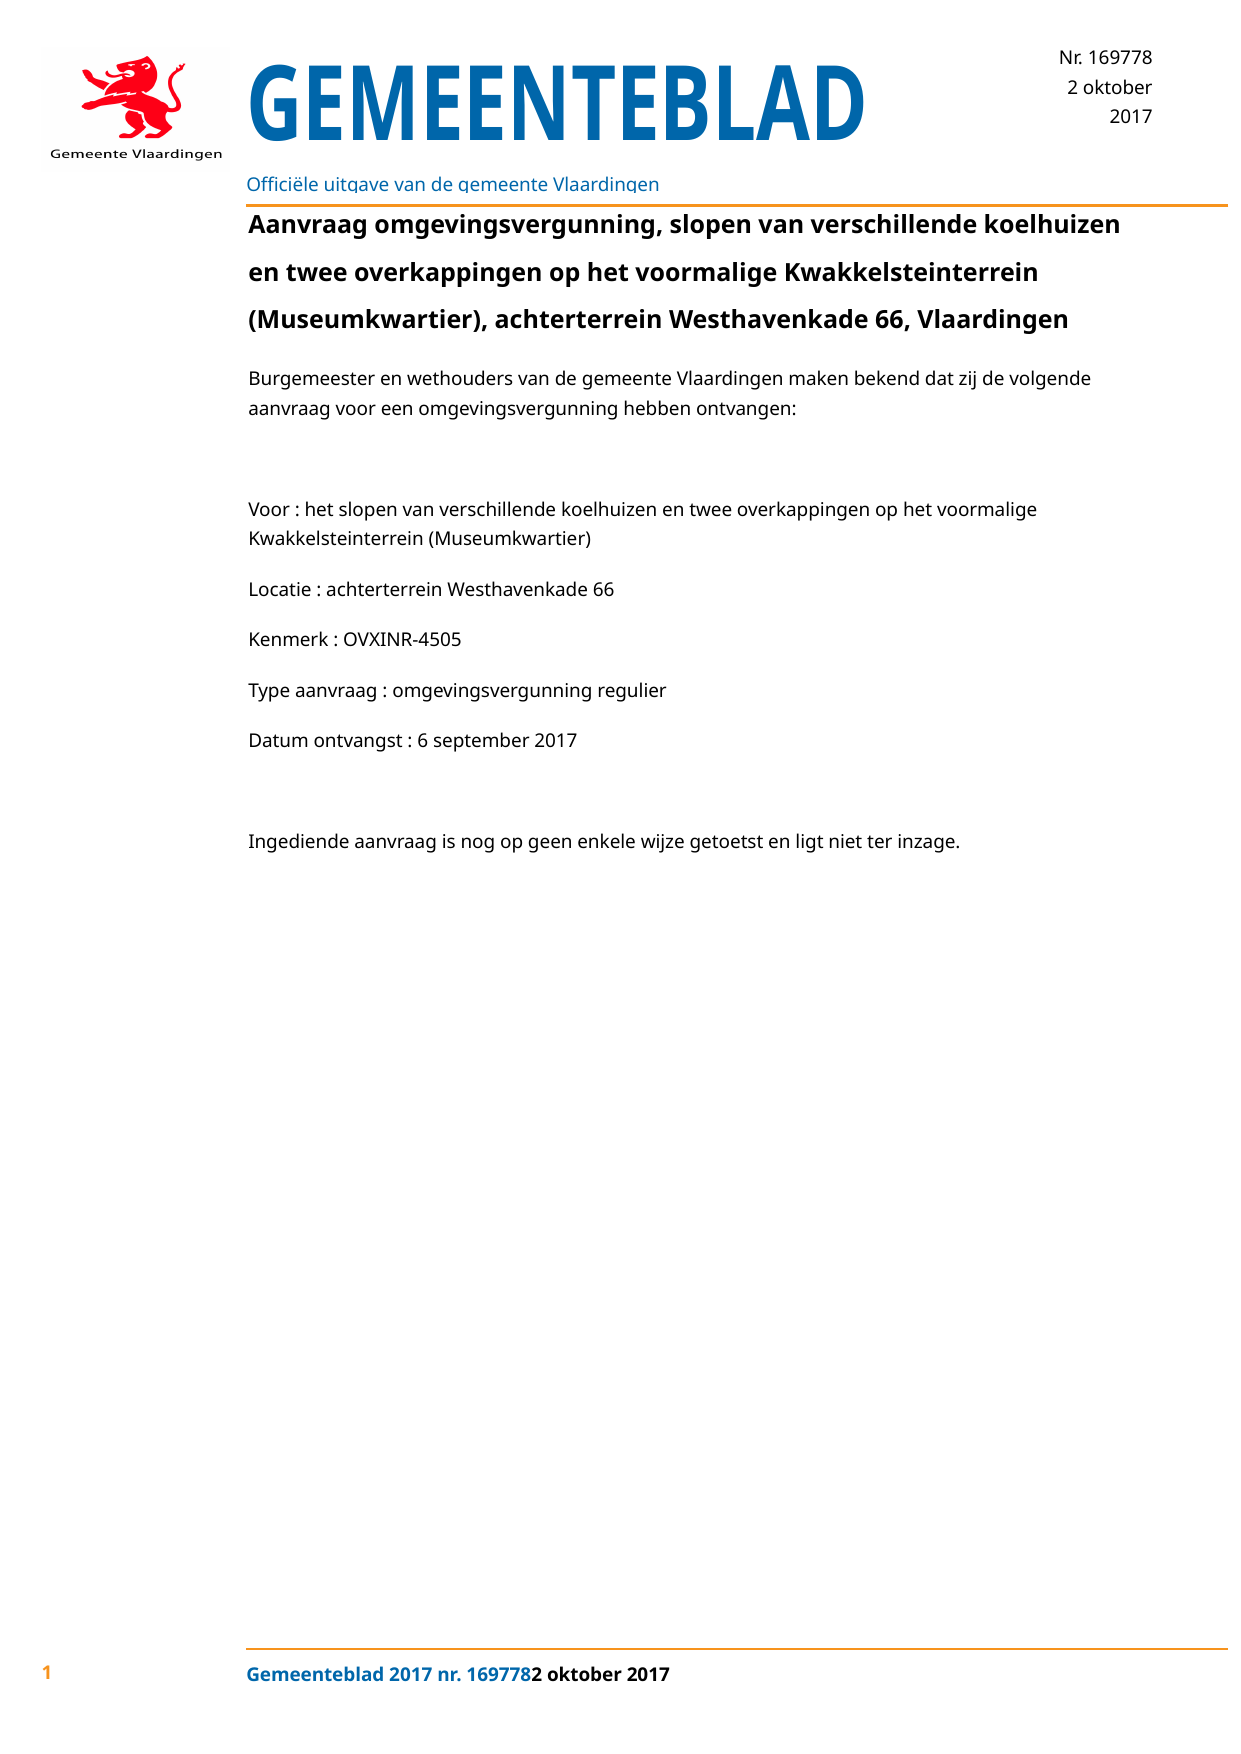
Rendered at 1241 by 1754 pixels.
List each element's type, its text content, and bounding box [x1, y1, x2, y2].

text Aanvraag omgevingsvergunning, slopen van verschillende koelhuizen en twee overkappingen op het voormalige Kwakkelsteinterrein (Museumkwartier), achterterrein Westhavenkade 66, Vlaardingen [248, 207, 1152, 336]
text Voor : het slopen van verschillende koelhuizen en twee overkappingen op het voormalige Kwakkelsteinterrein (Museumkwartier) [248, 496, 1152, 551]
text Kenmerk : OVXINR-4505 [248, 626, 1152, 652]
picture [41, 47, 231, 172]
text Locatie : achterterrein Westhavenkade 66 [248, 576, 1152, 602]
text Burgemeester en wethouders van de gemeente Vlaardingen maken bekend dat zij de volgende aanvraag voor een omgevingsvergunning hebben ontvangen: [248, 366, 1152, 421]
text Type aanvraag : omgevingsvergunning regulier [248, 677, 1152, 702]
text Ingediende aanvraag is nog op geen enkele wijze getoetst en ligt niet ter inzage. [248, 828, 1152, 854]
text Datum ontvangst : 6 september 2017 [248, 727, 1152, 753]
